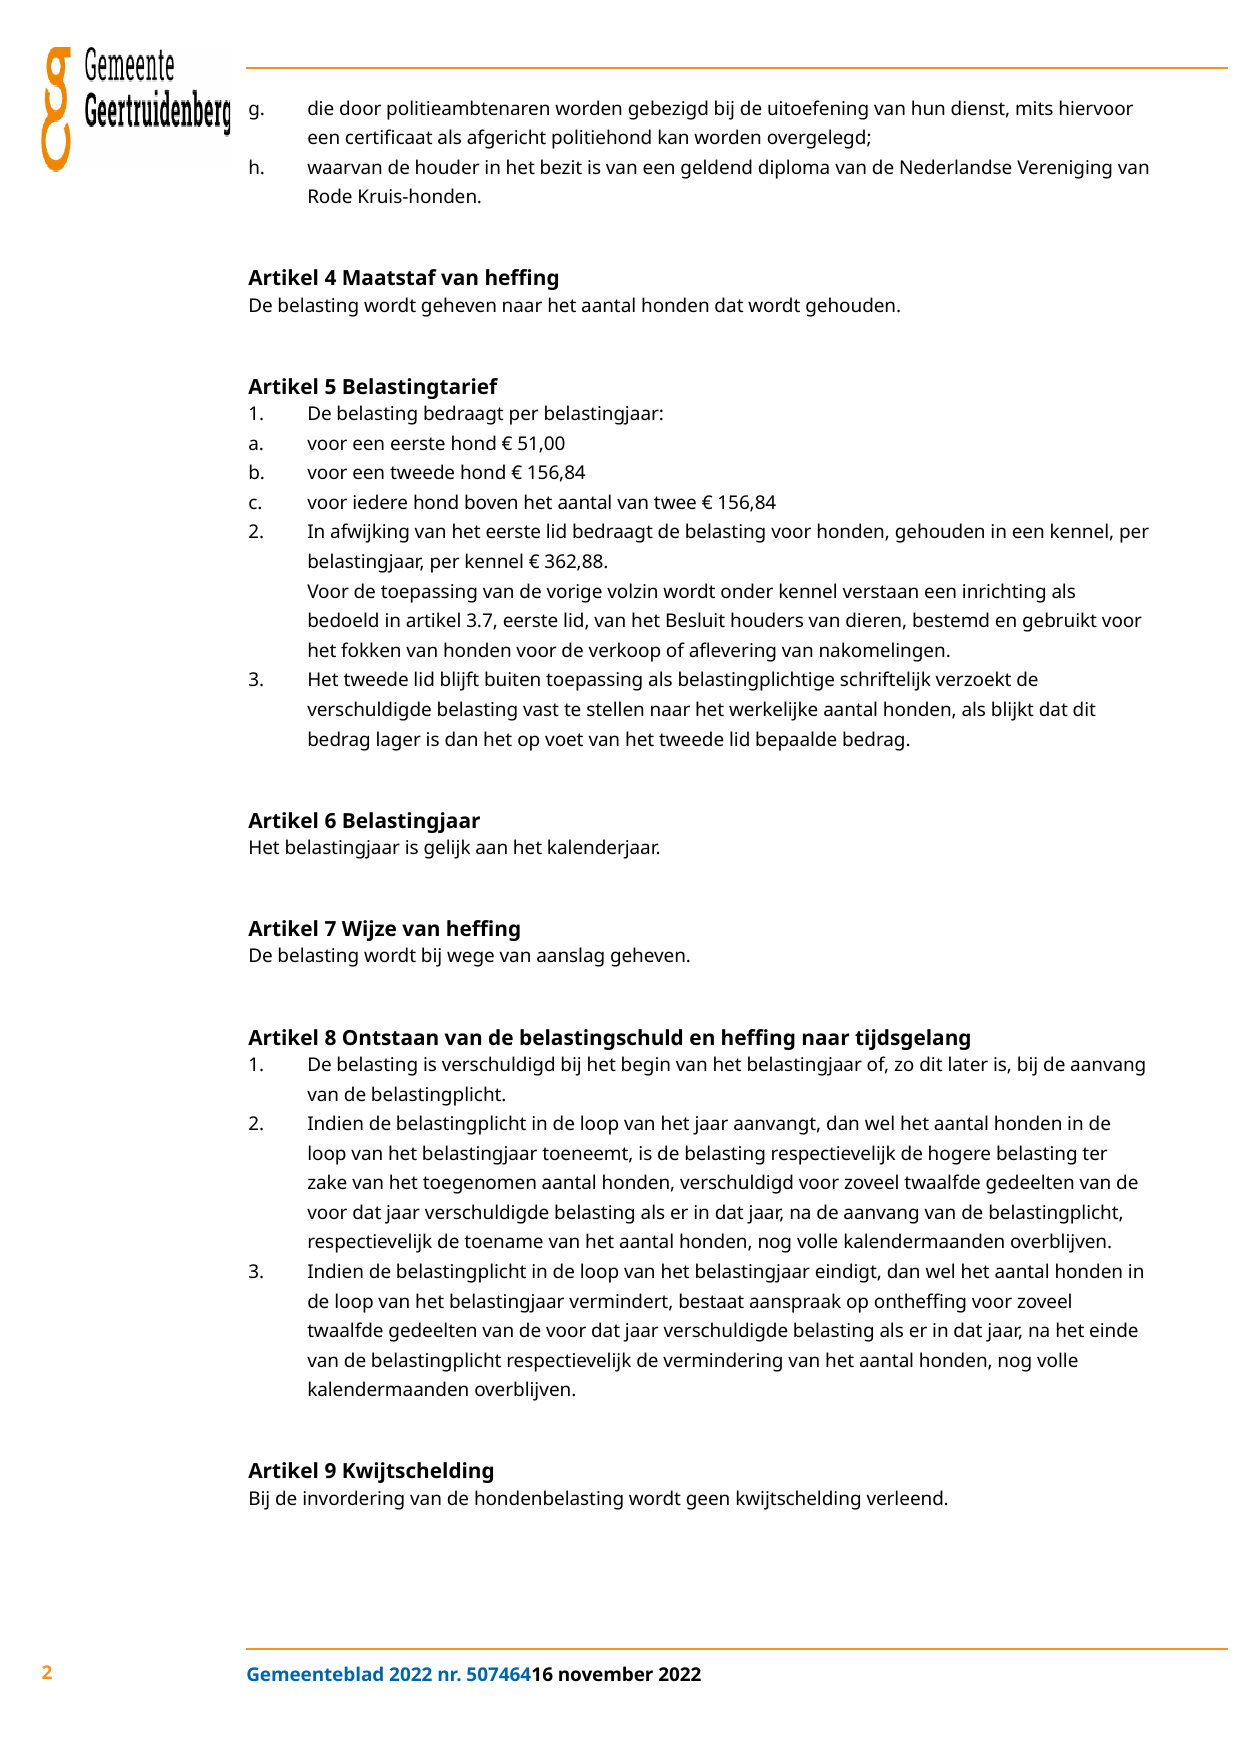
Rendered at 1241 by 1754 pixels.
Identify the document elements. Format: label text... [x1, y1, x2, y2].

list De belasting is verschuldigd bij het begin van het belastingjaar of, zo dit later is, bij de aanvang van de belastingplicht. [248, 1051, 1152, 1106]
text Artikel 9 Kwijtschelding [248, 1457, 1152, 1485]
text De belasting wordt geheven naar het aantal honden dat wordt gehouden. [248, 292, 1152, 318]
text Artikel 5 Belastingtarief [248, 372, 1152, 400]
list Het tweede lid blijft buiten toepassing als belastingplichtige schriftelijk verzoekt de verschuldigde belasting vast te stellen naar het werkelijke aantal honden, als blijkt dat dit bedrag lager is dan het op voet van het tweede lid bepaalde bedrag. [248, 667, 1152, 752]
list De belasting bedraagt per belastingjaar: [248, 400, 1152, 426]
list Indien de belastingplicht in de loop van het belastingjaar eindigt, dan wel het aantal honden in de loop van het belastingjaar vermindert, bestaat aanspraak op ontheffing voor zoveel twaalfde gedeelten van de voor dat jaar verschuldigde belasting als er in dat jaar, na het einde van de belastingplicht respectievelijk de vermindering van het aantal honden, nog volle kalendermaanden overblijven. [248, 1258, 1152, 1402]
text Het belastingjaar is gelijk aan het kalenderjaar. [248, 834, 1152, 860]
list die door politieambtenaren worden gebezigd bij de uitoefening van hun dienst, mits hiervoor een certificaat als afgericht politiehond kan worden overgelegd; [248, 95, 1152, 150]
list waarvan de houder in het bezit is van een geldend diploma van de Nederlandse Vereniging van Rode Kruis-honden. [248, 154, 1152, 209]
picture [41, 47, 231, 172]
text Artikel 7 Wijze van heffing [248, 914, 1152, 943]
list Indien de belastingplicht in de loop van het jaar aanvangt, dan wel het aantal honden in de loop van het belastingjaar toeneemt, is de belasting respectievelijk de hogere belasting ter zake van het toegenomen aantal honden, verschuldigd voor zoveel twaalfde gedeelten van de voor dat jaar verschuldigde belasting als er in dat jaar, na de aanvang van de belastingplicht, respectievelijk de toename van het aantal honden, nog volle kalendermaanden overblijven. [248, 1110, 1152, 1254]
list voor een eerste hond € 51,00 [248, 430, 1152, 456]
list voor een tweede hond € 156,84 [248, 459, 1152, 485]
text Artikel 6 Belastingjaar [248, 806, 1152, 834]
text Artikel 4 Maatstaf van heffing [248, 263, 1152, 292]
list voor iedere hond boven het aantal van twee € 156,84 [248, 489, 1152, 515]
text De belasting wordt bij wege van aanslag geheven. [248, 943, 1152, 968]
text Artikel 8 Ontstaan van de belastingschuld en heffing naar tijdsgelang [248, 1023, 1152, 1051]
text Bij de invordering van de hondenbelasting wordt geen kwijtschelding verleend. [248, 1485, 1152, 1511]
list In afwijking van het eerste lid bedraagt de belasting voor honden, gehouden in een kennel, per belastingjaar, per kennel € 362,88. [248, 519, 1152, 574]
list Voor de toepassing van de vorige volzin wordt onder kennel verstaan een inrichting als bedoeld in artikel 3.7, eerste lid, van het Besluit houders van dieren, bestemd en gebruikt voor het fokken van honden voor de verkoop of aflevering van nakomelingen. [248, 578, 1152, 663]
